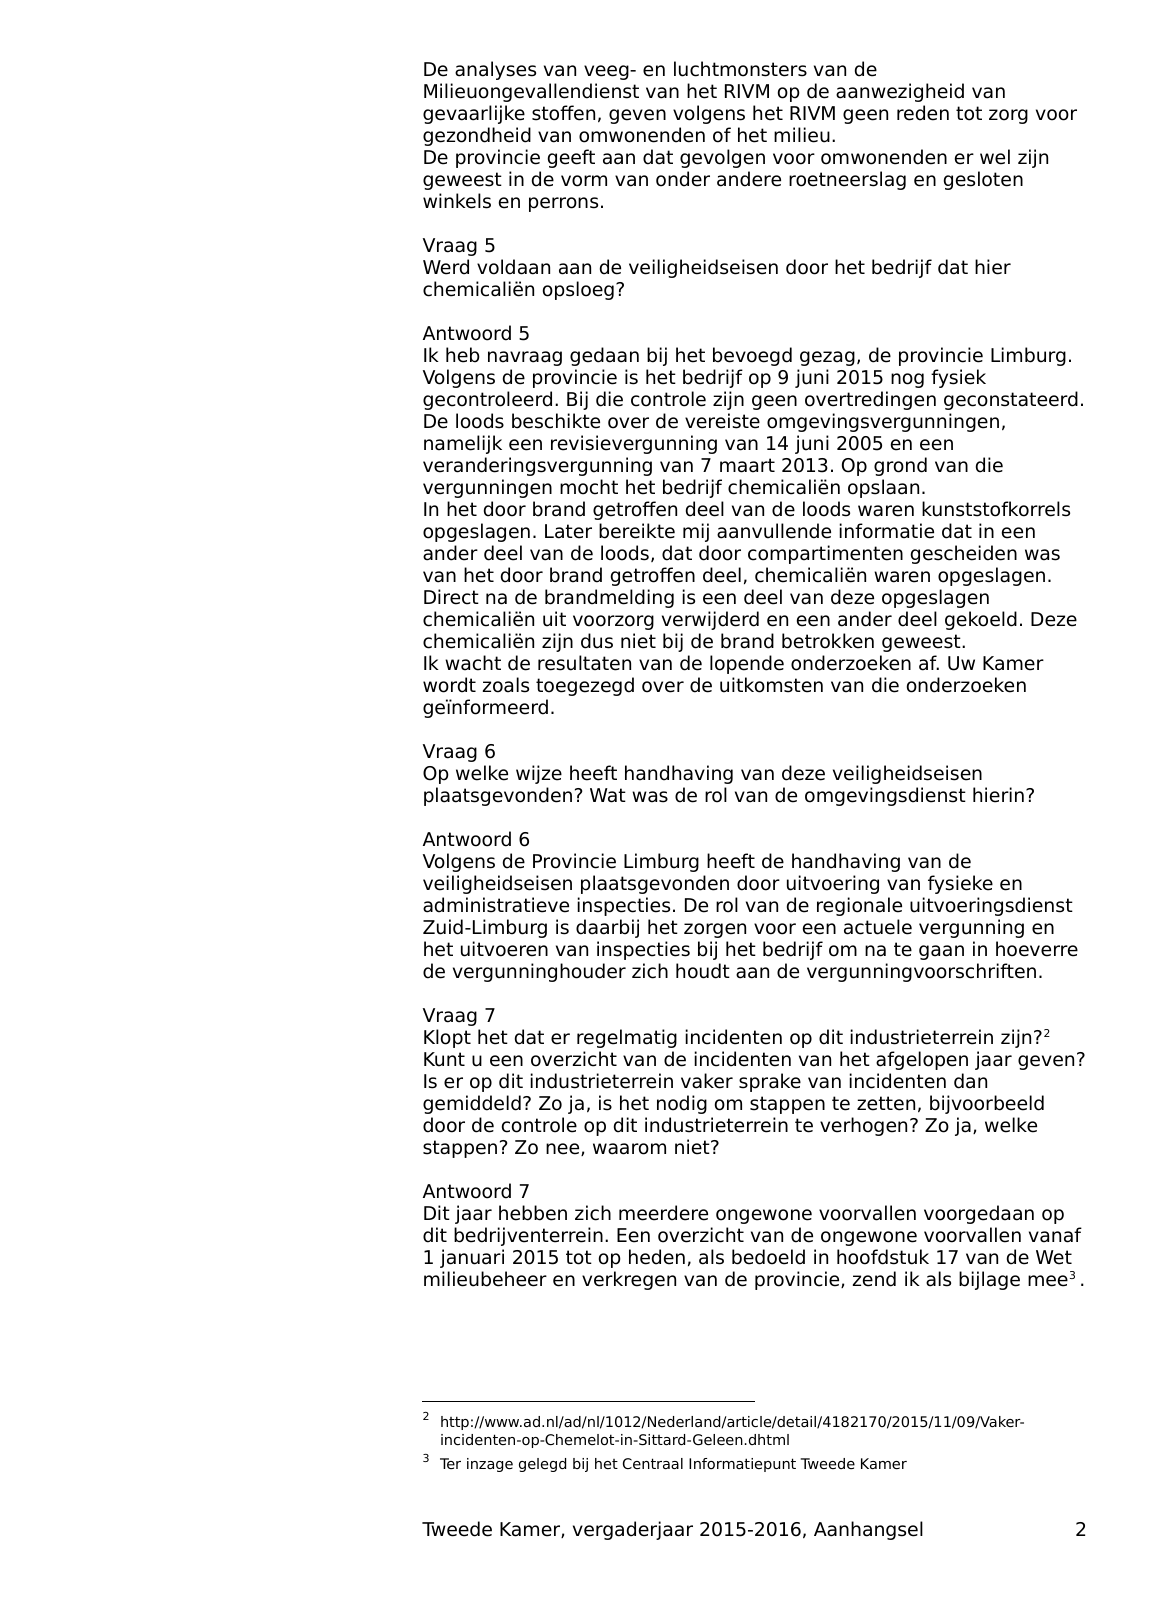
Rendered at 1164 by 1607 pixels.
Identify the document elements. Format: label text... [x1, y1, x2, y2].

text Volgens de Provincie Limburg heeft de handhaving van de veiligheidseisen plaatsgevonden door uitvoering van fysieke en administratieve inspecties. De rol van de regionale uitvoeringsdienst Zuid-Limburg is daarbij het zorgen voor een actuele vergunning en het uitvoeren van inspecties bij het bedrijf om na te gaan in hoeverre de vergunninghouder zich houdt aan de vergunningvoorschriften. [422, 851, 1087, 983]
text Dit jaar hebben zich meerdere ongewone voorvallen voorgedaan op dit bedrijventerrein. Een overzicht van de ongewone voorvallen vanaf 1 januari 2015 tot op heden, als bedoeld in hoofdstuk 17 van de Wet milieubeheer en verkregen van de provincie, zend ik als bijlage mee. [422, 1203, 1087, 1291]
text Ter inzage gelegd bij het Centraal Informatiepunt Tweede Kamer [422, 1452, 1087, 1474]
text Werd voldaan aan de veiligheidseisen door het bedrijf dat hier chemicaliën opsloeg? [422, 257, 1087, 301]
text Ik wacht de resultaten van de lopende onderzoeken af. Uw Kamer wordt zoals toegezegd over de uitkomsten van die onderzoeken geïnformeerd. [422, 653, 1087, 719]
text Vraag 5 [422, 235, 1087, 257]
text Op welke wijze heeft handhaving van deze veiligheidseisen plaatsgevonden? Wat was de rol van de omgevingsdienst hierin? [422, 763, 1087, 807]
text Antwoord 7 [422, 1181, 1087, 1203]
text De analyses van veeg- en luchtmonsters van de Milieuongevallendienst van het RIVM op de aanwezigheid van gevaarlijke stoffen, geven volgens het RIVM geen reden tot zorg voor gezondheid van omwonenden of het milieu. [422, 59, 1087, 147]
text Vraag 7 [422, 1005, 1087, 1027]
text Antwoord 6 [422, 829, 1087, 851]
text Antwoord 5 [422, 323, 1087, 345]
text De provincie geeft aan dat gevolgen voor omwonenden er wel zijn geweest in de vorm van onder andere roetneerslag en gesloten winkels en perrons. [422, 147, 1087, 213]
text Vraag 6 [422, 741, 1087, 763]
text Ik heb navraag gedaan bij het bevoegd gezag, de provincie Limburg. Volgens de provincie is het bedrijf op 9 juni 2015 nog fysiek gecontroleerd. Bij die controle zijn geen overtredingen geconstateerd. De loods beschikte over de vereiste omgevingsvergunningen, namelijk een revisievergunning van 14 juni 2005 en een veranderingsvergunning van 7 maart 2013. Op grond van die vergunningen mocht het bedrijf chemicaliën opslaan. [422, 345, 1087, 499]
text In het door brand getroffen deel van de loods waren kunststofkorrels opgeslagen. Later bereikte mij aanvullende informatie dat in een ander deel van de loods, dat door compartimenten gescheiden was van het door brand getroffen deel, chemicaliën waren opgeslagen. Direct na de brandmelding is een deel van deze opgeslagen chemicaliën uit voorzorg verwijderd en een ander deel gekoeld. Deze chemicaliën zijn dus niet bij de brand betrokken geweest. [422, 499, 1087, 653]
text Klopt het dat er regelmatig incidenten op dit industrieterrein zijn? Kunt u een overzicht van de incidenten van het afgelopen jaar geven? Is er op dit industrieterrein vaker sprake van incidenten dan gemiddeld? Zo ja, is het nodig om stappen te zetten, bijvoorbeeld door de controle op dit industrieterrein te verhogen? Zo ja, welke stappen? Zo nee, waarom niet? [422, 1027, 1087, 1159]
text http://www.ad.nl/ad/nl/1012/Nederland/article/detail/4182170/2015/11/09/Vaker-incidenten-op-Chemelot-in-Sittard-Geleen.dhtml [422, 1410, 1087, 1449]
